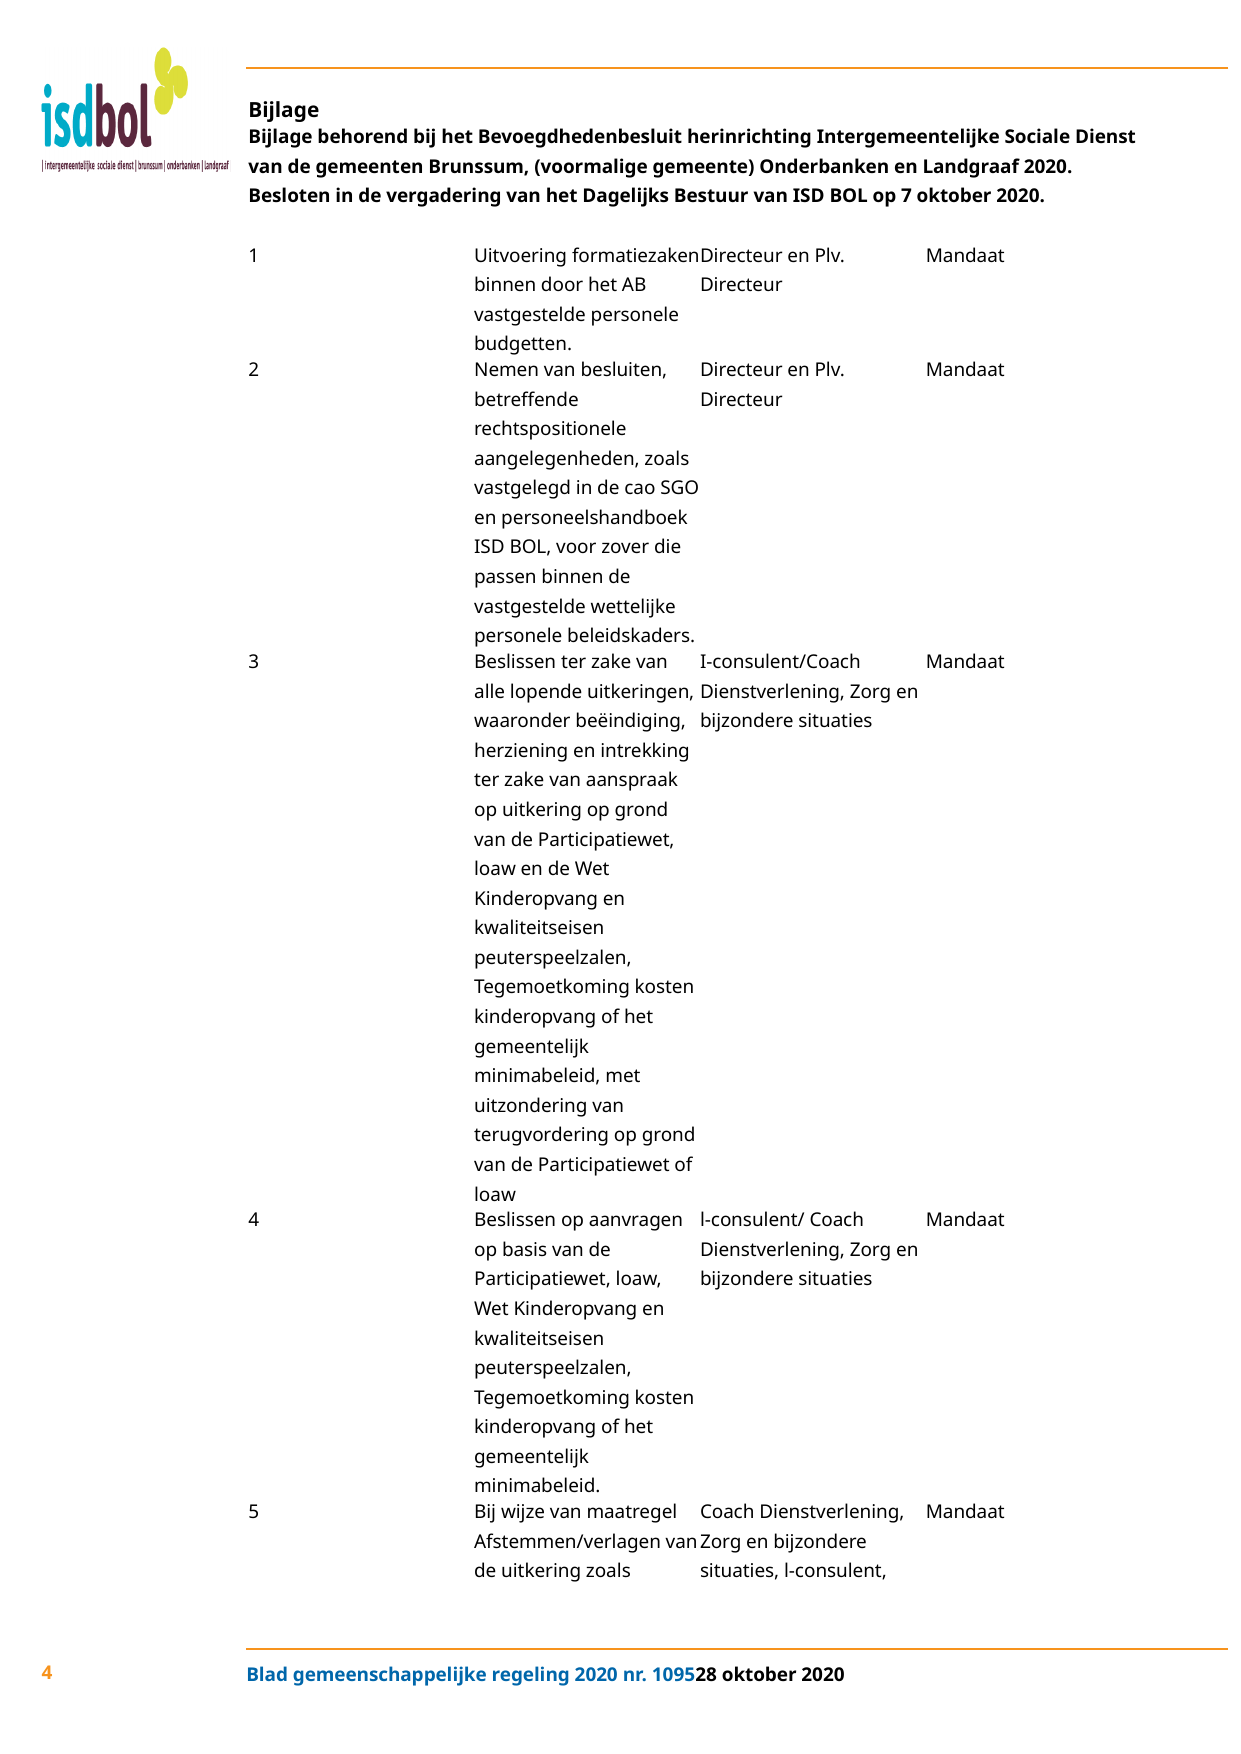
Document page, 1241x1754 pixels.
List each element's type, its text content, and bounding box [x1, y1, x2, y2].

table_cell Mandaat [926, 1499, 1152, 1583]
picture [41, 47, 231, 172]
table_cell Mandaat [926, 356, 1152, 648]
table_cell Coach Dienstverlening, Zorg en bijzondere situaties, l-consulent, [700, 1499, 926, 1583]
table_cell Nemen van besluiten, betreffende rechtspositionele aangelegenheden, zoals vastgelegd in de cao SGO en personeelshandboek ISD BOL, voor zover die passen binnen de vastgestelde wettelijke personele beleidskaders. [474, 356, 700, 648]
table_cell Mandaat [926, 1206, 1152, 1498]
table_cell 2 [248, 356, 474, 648]
table_cell I-consulent/Coach Dienstverlening, Zorg en bijzondere situaties [700, 648, 926, 1206]
table_cell Directeur en Plv. Directeur [700, 356, 926, 648]
text Besloten in de vergadering van het Dagelijks Bestuur van ISD BOL op 7 oktober 2020. [248, 182, 1152, 208]
table_header 1 [248, 242, 474, 356]
table_header Uitvoering formatiezaken binnen door het AB vastgestelde personele budgetten. [474, 242, 700, 356]
table_cell 3 [248, 648, 474, 1206]
table_header Mandaat [926, 242, 1152, 356]
text Bijlage behorend bij het Bevoegdhedenbesluit herinrichting Intergemeentelijke Sociale Dienst van de gemeenten Brunssum, (voormalige gemeente) Onderbanken en Landgraaf 2020. [248, 123, 1152, 179]
table_cell l-consulent/ Coach Dienstverlening, Zorg en bijzondere situaties [700, 1206, 926, 1498]
table_cell 4 [248, 1206, 474, 1498]
table_header Directeur en Plv. Directeur [700, 242, 926, 356]
table_cell Beslissen ter zake van alle lopende uitkeringen, waaronder beëindiging, herziening en intrekking ter zake van aanspraak op uitkering op grond van de Participatiewet, loaw en de Wet Kinderopvang en kwaliteitseisen peuterspeelzalen, Tegemoetkoming kosten kinderopvang of het gemeentelijk minimabeleid, met uitzondering van terugvordering op grond van de Participatiewet of loaw [474, 648, 700, 1206]
table_cell 5 [248, 1499, 474, 1583]
text Bijlage [248, 95, 1152, 123]
table_cell Bij wijze van maatregel Afstemmen/verlagen van de uitkering zoals [474, 1499, 700, 1583]
table_cell Mandaat [926, 648, 1152, 1206]
table_cell Beslissen op aanvragen op basis van de Participatiewet, loaw, Wet Kinderopvang en kwaliteitseisen peuterspeelzalen, Tegemoetkoming kosten kinderopvang of het gemeentelijk minimabeleid. [474, 1206, 700, 1498]
